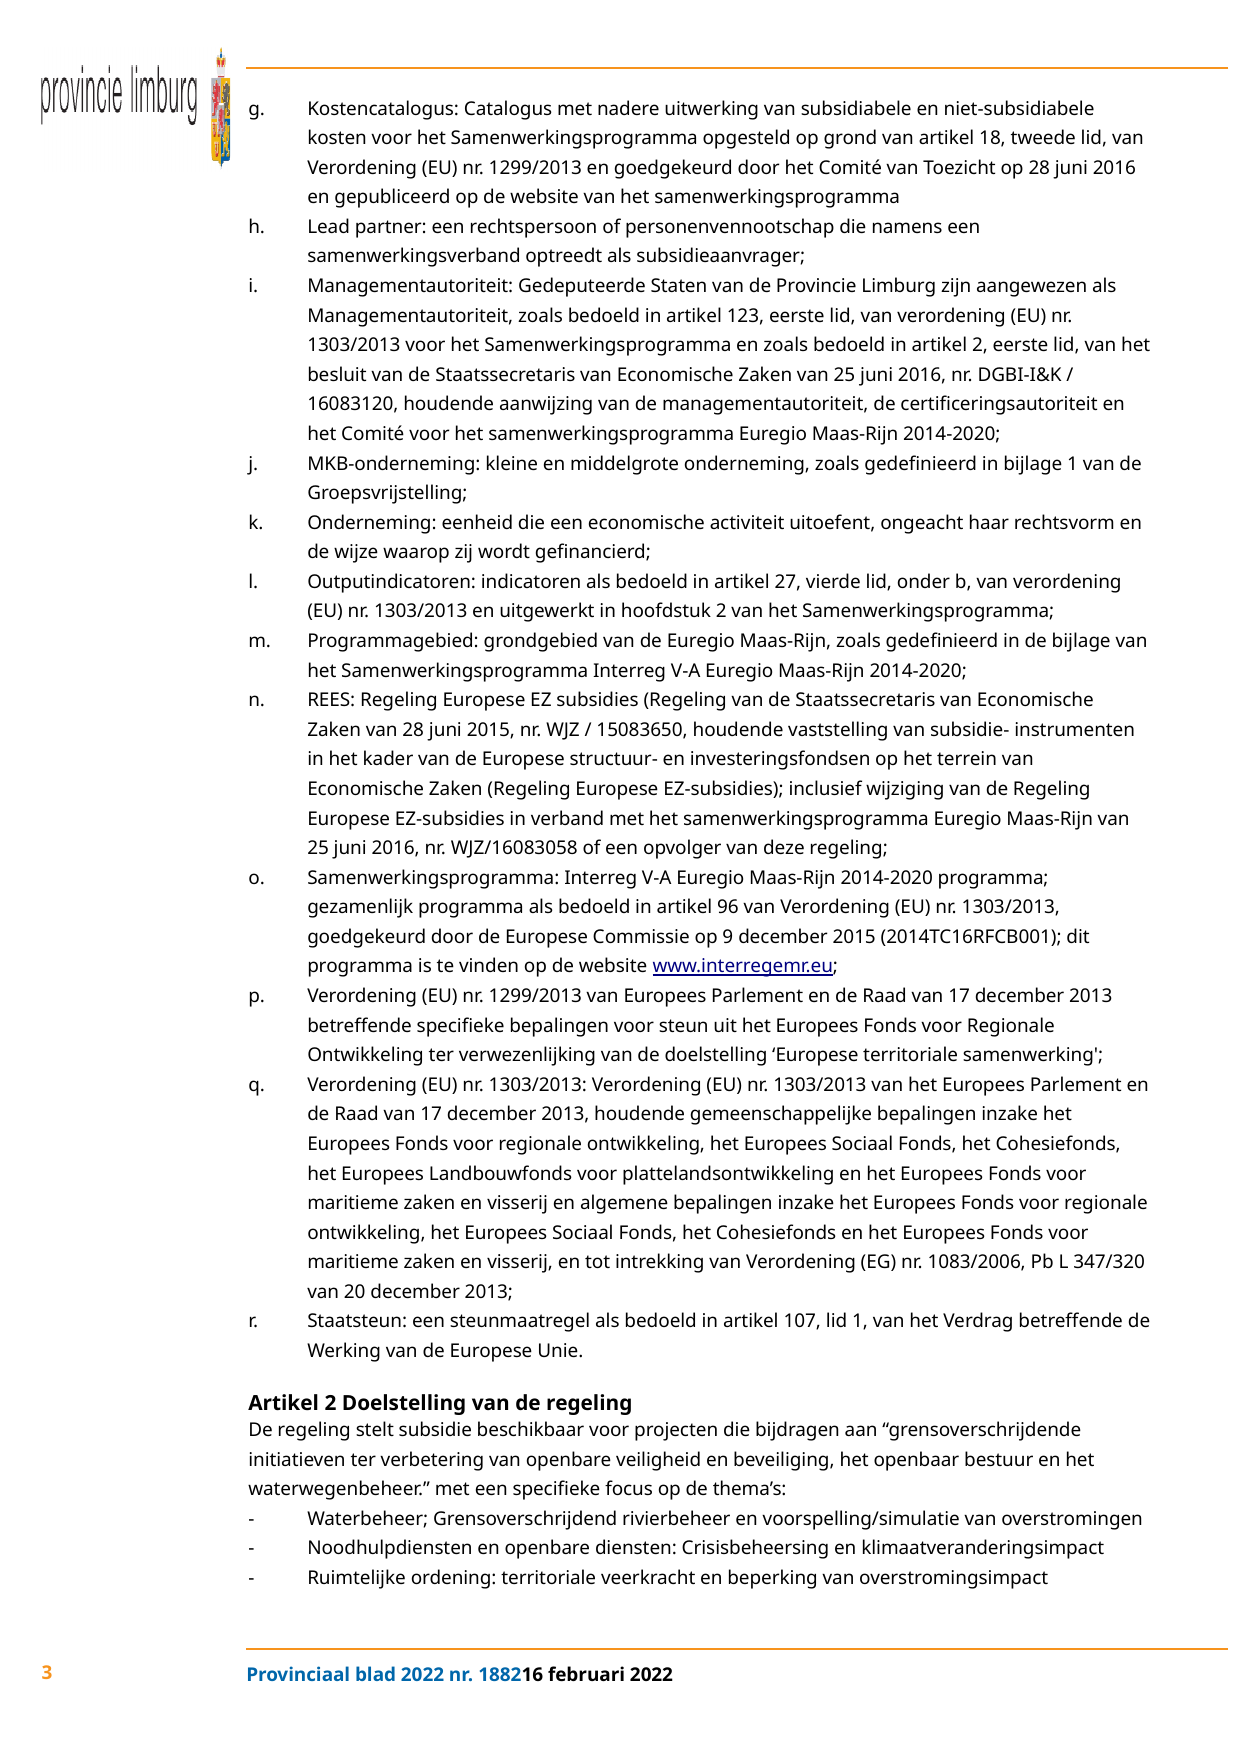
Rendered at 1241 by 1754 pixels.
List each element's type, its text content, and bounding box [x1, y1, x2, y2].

list Outputindicatoren: indicatoren als bedoeld in artikel 27, vierde lid, onder b, van verordening (EU) nr. 1303/2013 en uitgewerkt in hoofdstuk 2 van het Samenwerkingsprogramma; [248, 568, 1152, 623]
list REES: Regeling Europese EZ subsidies (Regeling van de Staatssecretaris van Economische Zaken van 28 juni 2015, nr. WJZ / 15083650, houdende vaststelling van subsidie- instrumenten in het kader van de Europese structuur- en investeringsfondsen op het terrein van Economische Zaken (Regeling Europese EZ-subsidies); inclusief wijziging van de Regeling Europese EZ-subsidies in verband met het samenwerkingsprogramma Euregio Maas-Rijn van 25 juni 2016, nr. WJZ/16083058 of een opvolger van deze regeling; [248, 686, 1152, 860]
list Managementautoriteit: Gedeputeerde Staten van de Provincie Limburg zijn aangewezen als Managementautoriteit, zoals bedoeld in artikel 123, eerste lid, van verordening (EU) nr. 1303/2013 voor het Samenwerkingsprogramma en zoals bedoeld in artikel 2, eerste lid, van het besluit van de Staatssecretaris van Economische Zaken van 25 juni 2016, nr. DGBI-I&K / 16083120, houdende aanwijzing van de managementautoriteit, de certificeringsautoriteit en het Comité voor het samenwerkingsprogramma Euregio Maas-Rijn 2014-2020; [248, 272, 1152, 446]
text De regeling stelt subsidie beschikbaar voor projecten die bijdragen aan “grensoverschrijdende initiatieven ter verbetering van openbare veiligheid en beveiliging, het openbaar bestuur en het waterwegenbeheer.” met een specifieke focus op de thema’s: [248, 1416, 1152, 1501]
list Verordening (EU) nr. 1303/2013: Verordening (EU) nr. 1303/2013 van het Europees Parlement en de Raad van 17 december 2013, houdende gemeenschappelijke bepalingen inzake het Europees Fonds voor regionale ontwikkeling, het Europees Sociaal Fonds, het Cohesiefonds, het Europees Landbouwfonds voor plattelandsontwikkeling en het Europees Fonds voor maritieme zaken en visserij en algemene bepalingen inzake het Europees Fonds voor regionale ontwikkeling, het Europees Sociaal Fonds, het Cohesiefonds en het Europees Fonds voor maritieme zaken en visserij, en tot intrekking van Verordening (EG) nr. 1083/2006, Pb L 347/320 van 20 december 2013; [248, 1071, 1152, 1304]
list Verordening (EU) nr. 1299/2013 van Europees Parlement en de Raad van 17 december 2013 betreffende specifieke bepalingen voor steun uit het Europees Fonds voor Regionale Ontwikkeling ter verwezenlijking van de doelstelling ‘Europese territoriale samenwerking'; [248, 982, 1152, 1067]
picture [41, 47, 231, 172]
list Lead partner: een rechtspersoon of personenvennootschap die namens een samenwerkingsverband optreedt als subsidieaanvrager; [248, 213, 1152, 268]
list Programmagebied: grondgebied van de Euregio Maas-Rijn, zoals gedefinieerd in de bijlage van het Samenwerkingsprogramma Interreg V-A Euregio Maas-Rijn 2014-2020; [248, 627, 1152, 683]
list Samenwerkingsprogramma: Interreg V-A Euregio Maas-Rijn 2014-2020 programma; gezamenlijk programma als bedoeld in artikel 96 van Verordening (EU) nr. 1303/2013, goedgekeurd door de Europese Commissie op 9 december 2015 (2014TC16RFCB001); dit programma is te vinden op de website www.interregemr.eu; [248, 864, 1152, 978]
list Kostencatalogus: Catalogus met nadere uitwerking van subsidiabele en niet-subsidiabele kosten voor het Samenwerkingsprogramma opgesteld op grond van artikel 18, tweede lid, van Verordening (EU) nr. 1299/2013 en goedgekeurd door het Comité van Toezicht op 28 juni 2016 en gepubliceerd op de website van het samenwerkingsprogramma [248, 95, 1152, 209]
list Ruimtelijke ordening: territoriale veerkracht en beperking van overstromingsimpact [248, 1564, 1152, 1590]
text Artikel 2 Doelstelling van de regeling [248, 1388, 1152, 1416]
list Noodhulpdiensten en openbare diensten: Crisisbeheersing en klimaatveranderingsimpact [248, 1534, 1152, 1560]
list Waterbeheer; Grensoverschrijdend rivierbeheer en voorspelling/simulatie van overstromingen [248, 1505, 1152, 1531]
list Staatsteun: een steunmaatregel als bedoeld in artikel 107, lid 1, van het Verdrag betreffende de Werking van de Europese Unie. [248, 1308, 1152, 1363]
list Onderneming: eenheid die een economische activiteit uitoefent, ongeacht haar rechtsvorm en de wijze waarop zij wordt gefinancierd; [248, 509, 1152, 564]
list MKB-onderneming: kleine en middelgrote onderneming, zoals gedefinieerd in bijlage 1 van de Groepsvrijstelling; [248, 450, 1152, 505]
